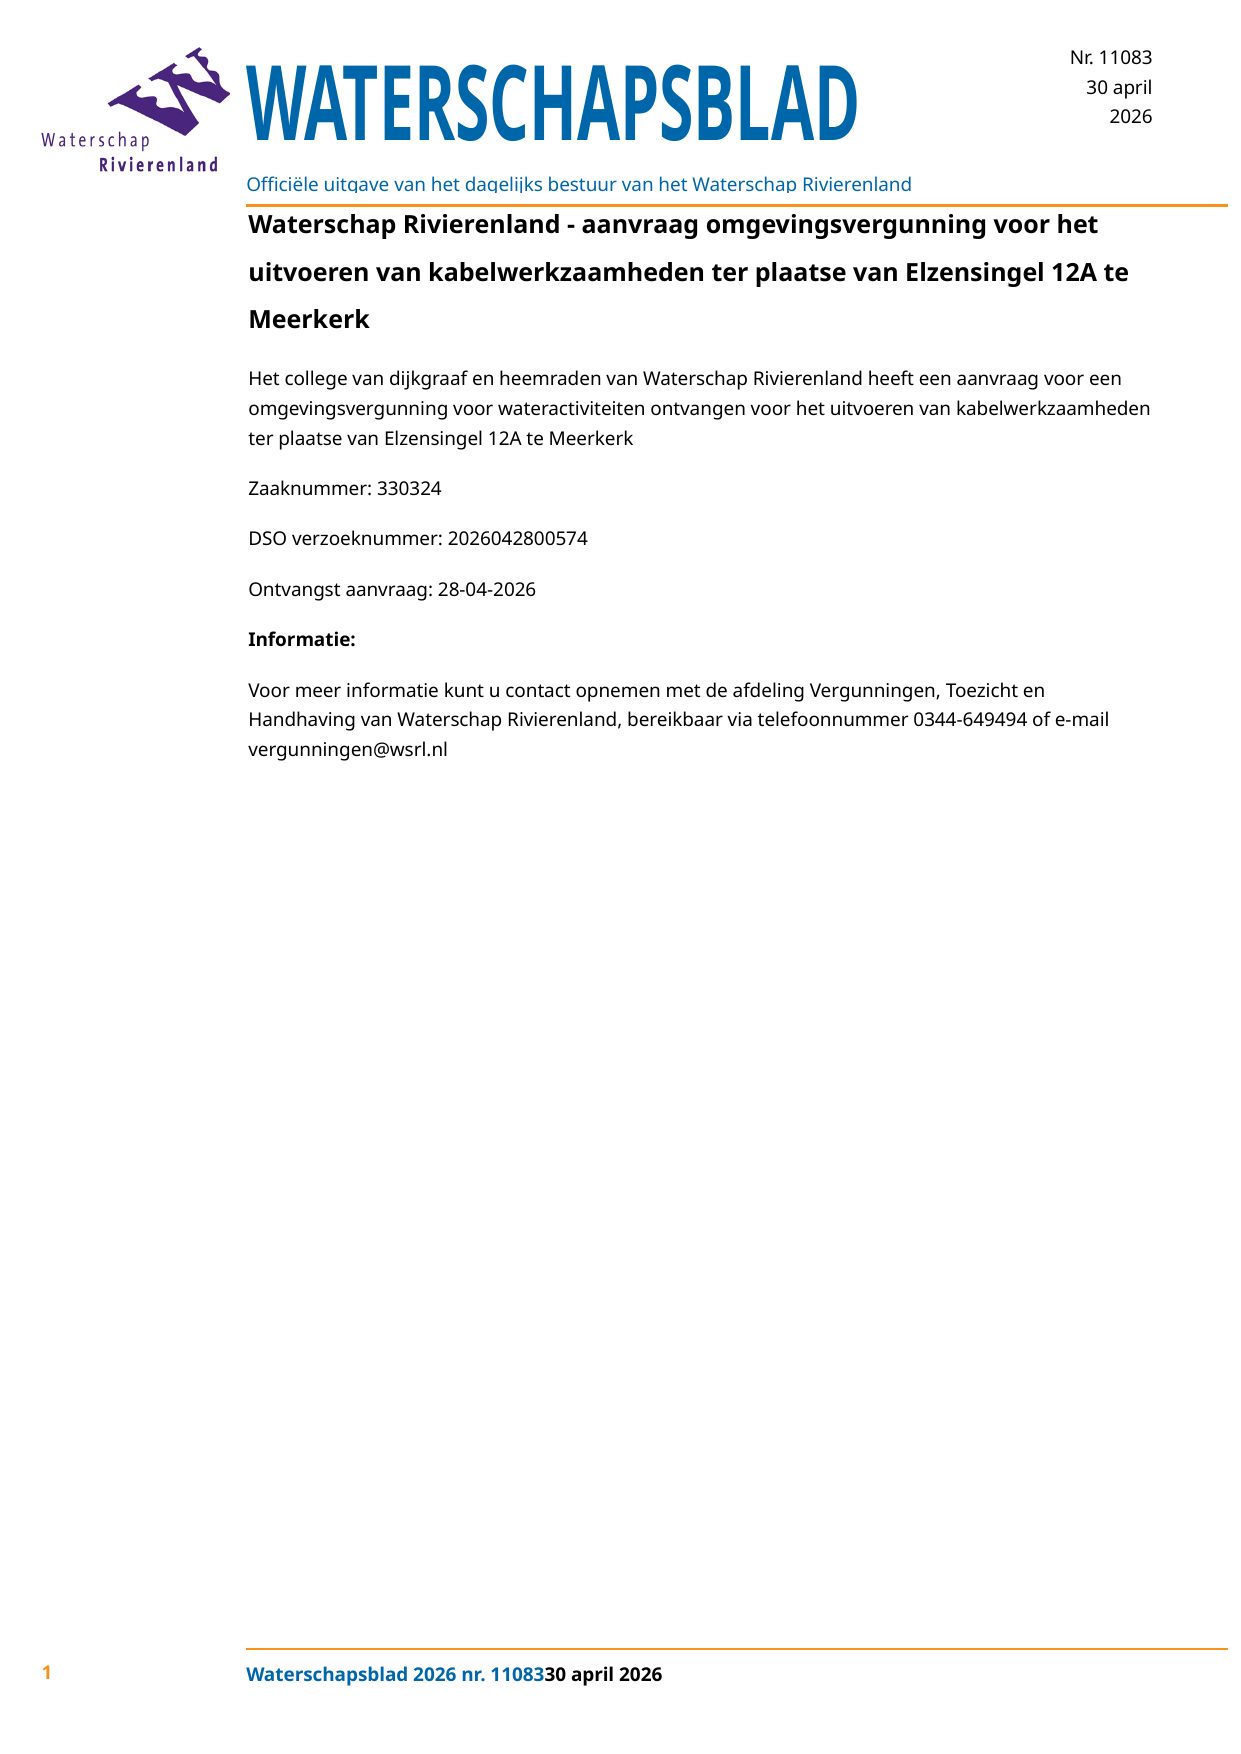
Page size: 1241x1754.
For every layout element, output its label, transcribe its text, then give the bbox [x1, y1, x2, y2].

text Zaaknummer: 330324 [248, 475, 1152, 501]
text Voor meer informatie kunt u contact opnemen met de afdeling Vergunningen, Toezicht en Handhaving van Waterschap Rivierenland, bereikbaar via telefoonnummer 0344-649494 of e-mail vergunningen@wsrl.nl [248, 677, 1152, 762]
text Waterschap Rivierenland - aanvraag omgevingsvergunning voor het uitvoeren van kabelwerkzaamheden ter plaatse van Elzensingel 12A te Meerkerk [248, 207, 1152, 336]
picture [41, 47, 231, 172]
text Het college van dijkgraaf en heemraden van Waterschap Rivierenland heeft een aanvraag voor een omgevingsvergunning voor wateractiviteiten ontvangen voor het uitvoeren van kabelwerkzaamheden ter plaatse van Elzensingel 12A te Meerkerk [248, 366, 1152, 450]
text DSO verzoeknummer: 2026042800574 [248, 526, 1152, 551]
text Informatie: [248, 626, 1152, 652]
text Ontvangst aanvraag: 28-04-2026 [248, 576, 1152, 602]
